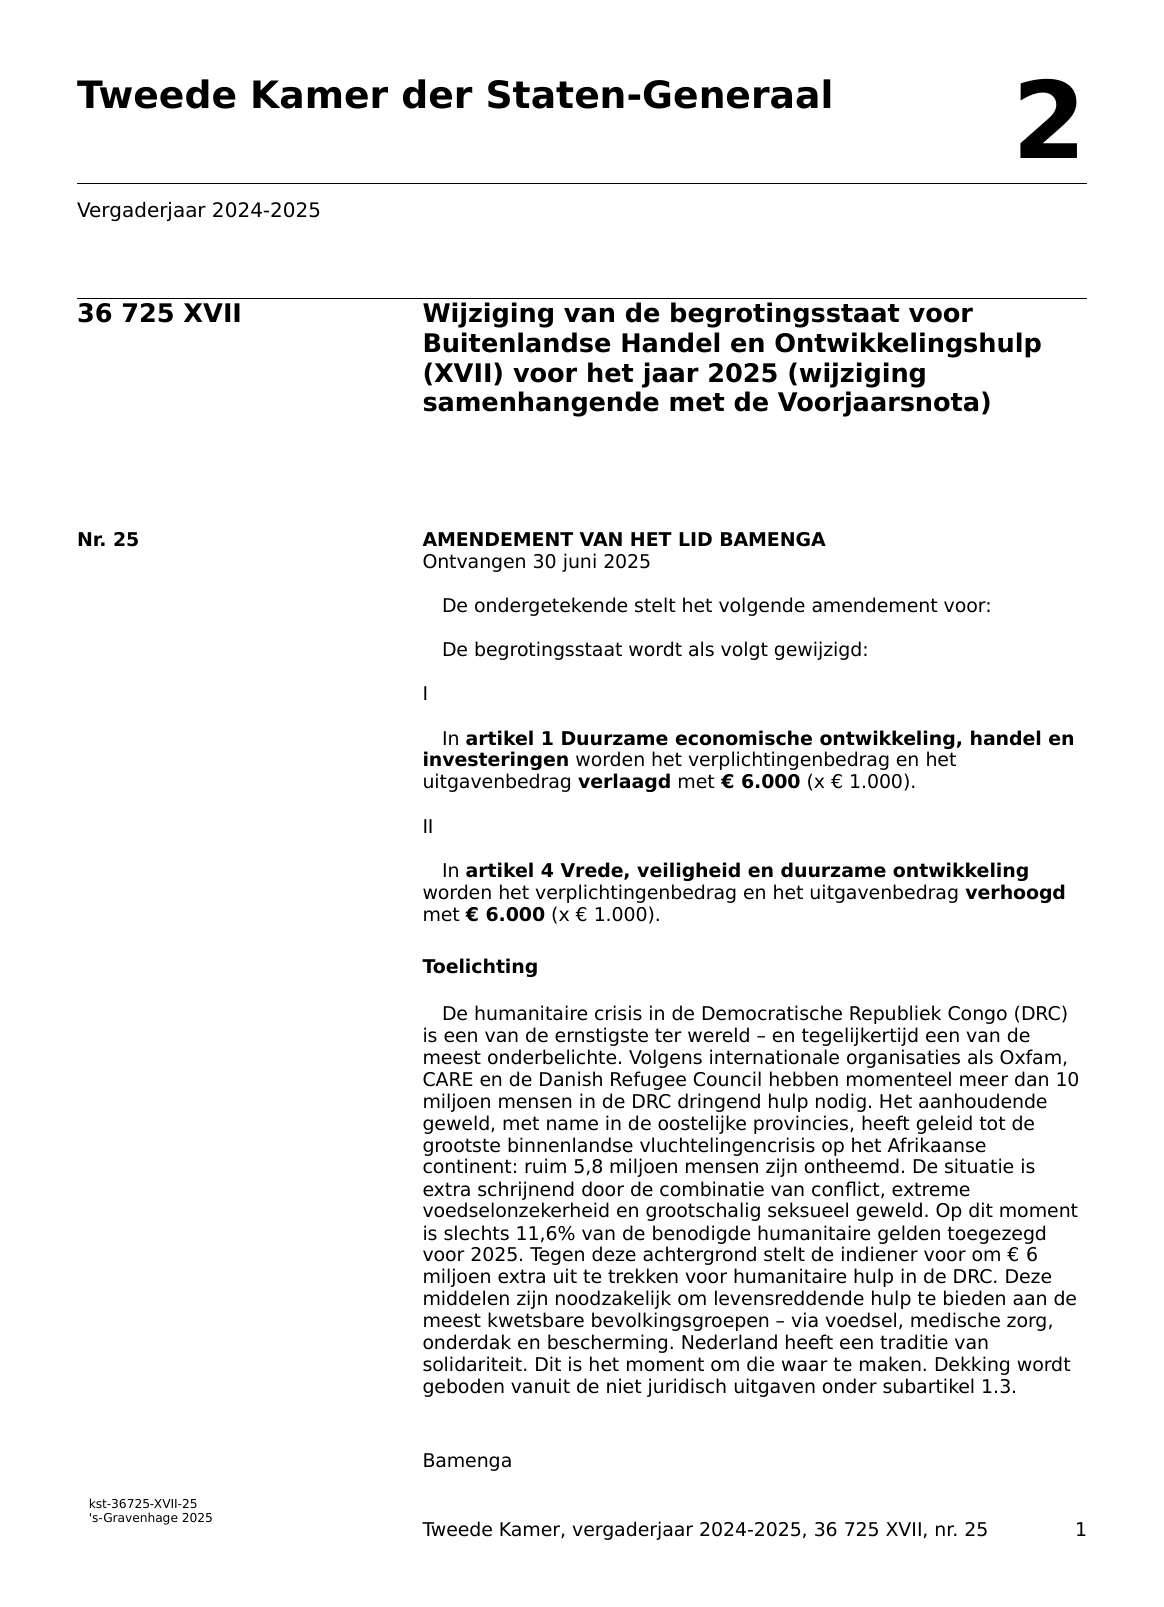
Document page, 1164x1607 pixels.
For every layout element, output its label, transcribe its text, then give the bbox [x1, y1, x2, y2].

text kst-36725-XVII-25 [88, 1497, 323, 1511]
text 's-Gravenhage 2025 [88, 1511, 323, 1525]
subtitle Toelichting [422, 956, 1087, 978]
table_header 2 [886, 59, 1087, 183]
text II [422, 816, 1087, 837]
text Ontvangen 30 juni 2025 [422, 551, 1087, 573]
text De ondergetekende stelt het volgende amendement voor: [422, 595, 1087, 617]
text I [422, 683, 1087, 705]
text De humanitaire crisis in de Democratische Republiek Congo (DRC) is een van de ernstigste ter wereld – en tegelijkertijd een van de meest onderbelichte. Volgens internationale organisaties als Oxfam, CARE en de Danish Refugee Council hebben momenteel meer dan 10 miljoen mensen in de DRC dringend hulp nodig. Het aanhoudende geweld, met name in de oostelijke provincies, heeft geleid tot de grootste binnenlandse vluchtelingencrisis op het Afrikaanse continent: ruim 5,8 miljoen mensen zijn ontheemd. De situatie is extra schrijnend door de combinatie van conflict, extreme voedselonzekerheid en grootschalig seksueel geweld. Op dit moment is slechts 11,6% van de benodigde humanitaire gelden toegezegd voor 2025. Tegen deze achtergrond stelt de indiener voor om € 6 miljoen extra uit te trekken voor humanitaire hulp in de DRC. Deze middelen zijn noodzakelijk om levensreddende hulp te bieden aan de meest kwetsbare bevolkingsgroepen – via voedsel, medische zorg, onderdak en bescherming. Nederland heeft een traditie van solidariteit. Dit is het moment om die waar te maken. Dekking wordt geboden vanuit de niet juridisch uitgaven onder subartikel 1.3. [422, 1003, 1087, 1398]
text In artikel 1 Duurzame economische ontwikkeling, handel en investeringen worden het verplichtingenbedrag en het uitgavenbedrag verlaagd met € 6.000 (x € 1.000). [422, 727, 1087, 793]
text In artikel 4 Vrede, veiligheid en duurzame ontwikkeling worden het verplichtingenbedrag en het uitgavenbedrag verhoogd met € 6.000 (x € 1.000). [422, 860, 1087, 926]
subtitle Nr. 25 AMENDEMENT VAN HET LID BAMENGA [77, 529, 1087, 551]
subtitle 36 725 XVII Wijziging van de begrotingsstaat voor Buitenlandse Handel en Ontwikkelingshulp (XVII) voor het jaar 2025 (wijziging samenhangende met de Voorjaarsnota) [77, 299, 1087, 418]
table_cell Vergaderjaar 2024-2025 [77, 184, 1087, 298]
table_header Tweede Kamer der Staten-Generaal [77, 59, 886, 183]
text De begrotingsstaat wordt als volgt gewijzigd: [422, 639, 1087, 661]
text Bamenga [422, 1428, 1087, 1472]
